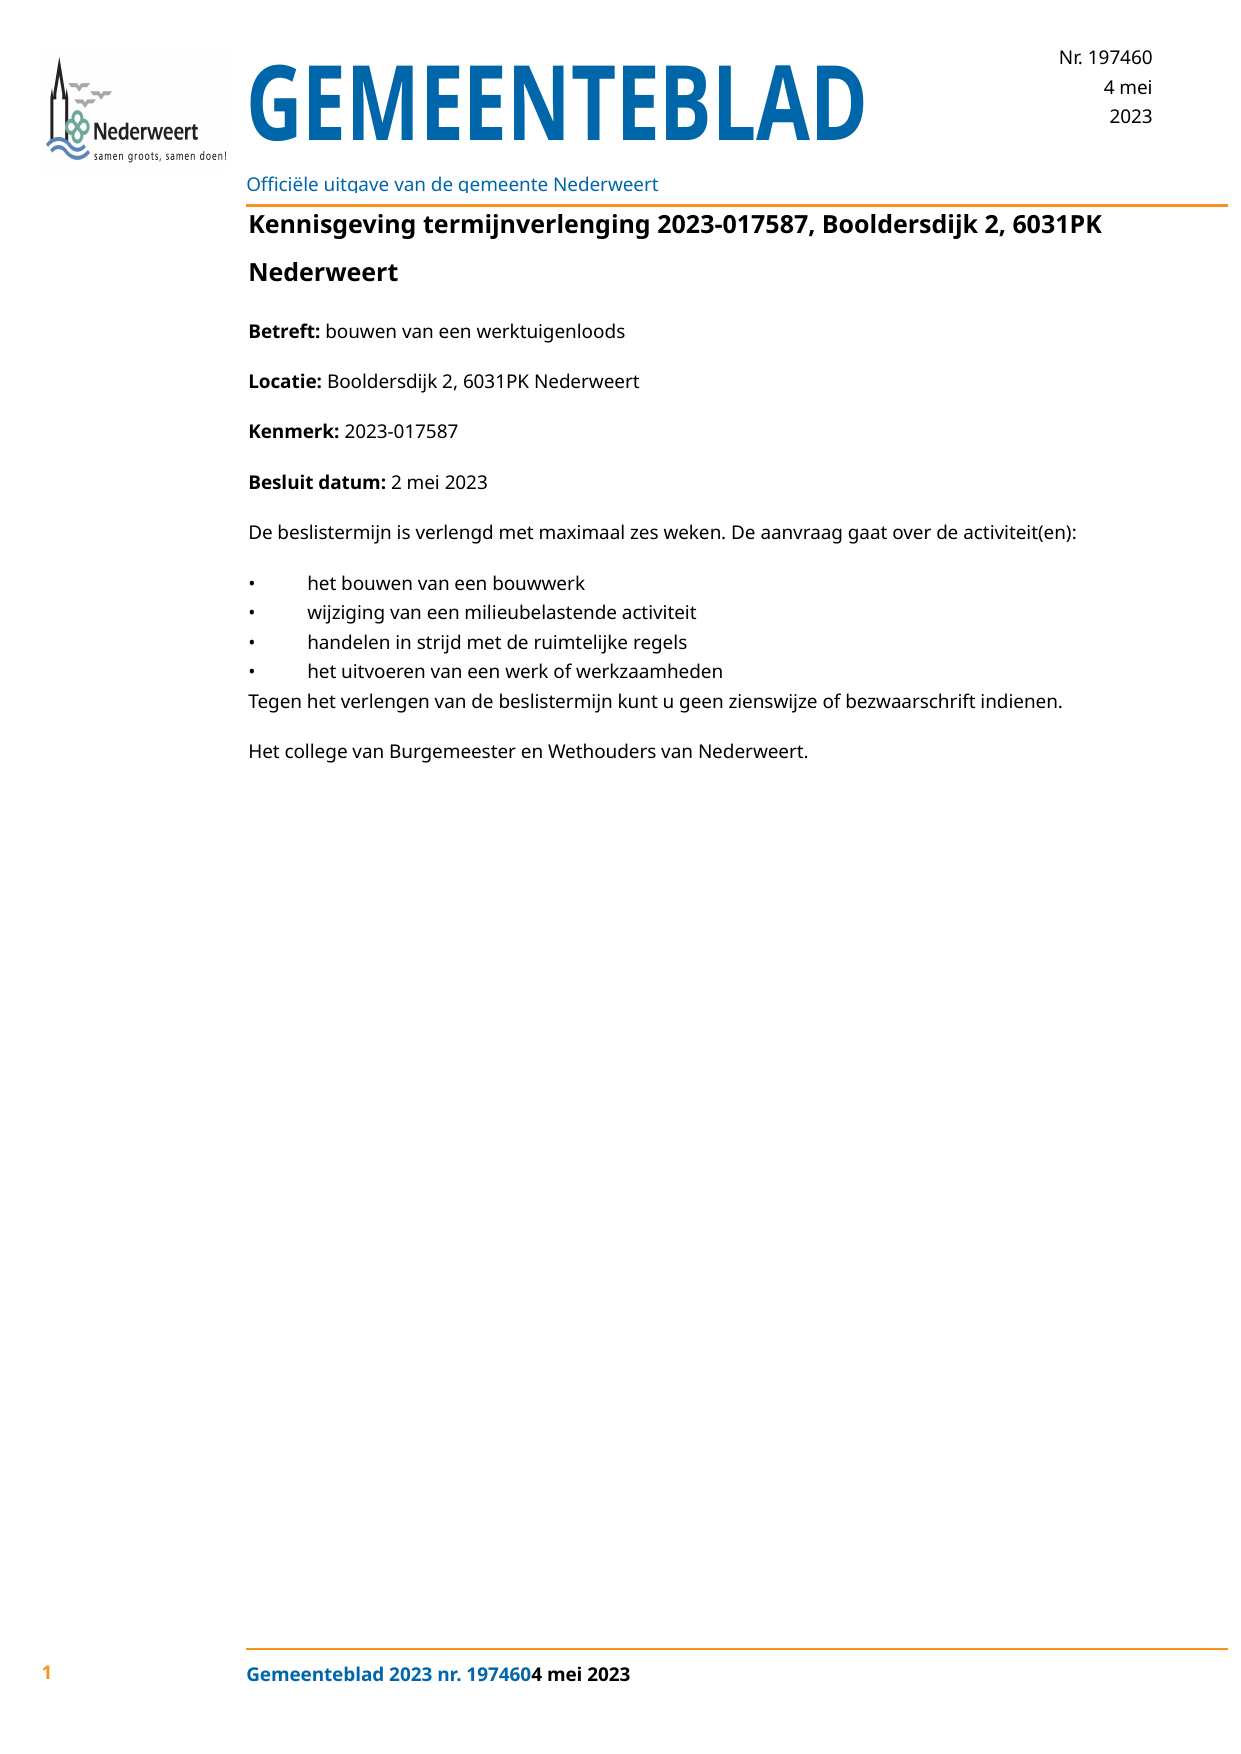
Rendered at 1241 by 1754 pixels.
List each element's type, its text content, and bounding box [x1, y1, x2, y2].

text Locatie: Booldersdijk 2, 6031PK Nederweert [248, 368, 1152, 394]
text Betreft: bouwen van een werktuigenloods [248, 318, 1152, 344]
text Kenmerk: 2023-017587 [248, 419, 1152, 444]
list het bouwen van een bouwwerk [248, 570, 1152, 596]
picture [41, 47, 231, 172]
text Kennisgeving termijnverlenging 2023-017587, Booldersdijk 2, 6031PK Nederweert [248, 207, 1152, 288]
list handelen in strijd met de ruimtelijke regels [248, 629, 1152, 655]
list wijziging van een milieubelastende activiteit [248, 599, 1152, 625]
list het uitvoeren van een werk of werkzaamheden [248, 659, 1152, 684]
text De beslistermijn is verlengd met maximaal zes weken. De aanvraag gaat over de activiteit(en): [248, 519, 1152, 545]
text Besluit datum: 2 mei 2023 [248, 469, 1152, 495]
text Tegen het verlengen van de beslistermijn kunt u geen zienswijze of bezwaarschrift indienen. [248, 688, 1152, 714]
text Het college van Burgemeester en Wethouders van Nederweert. [248, 739, 1152, 764]
